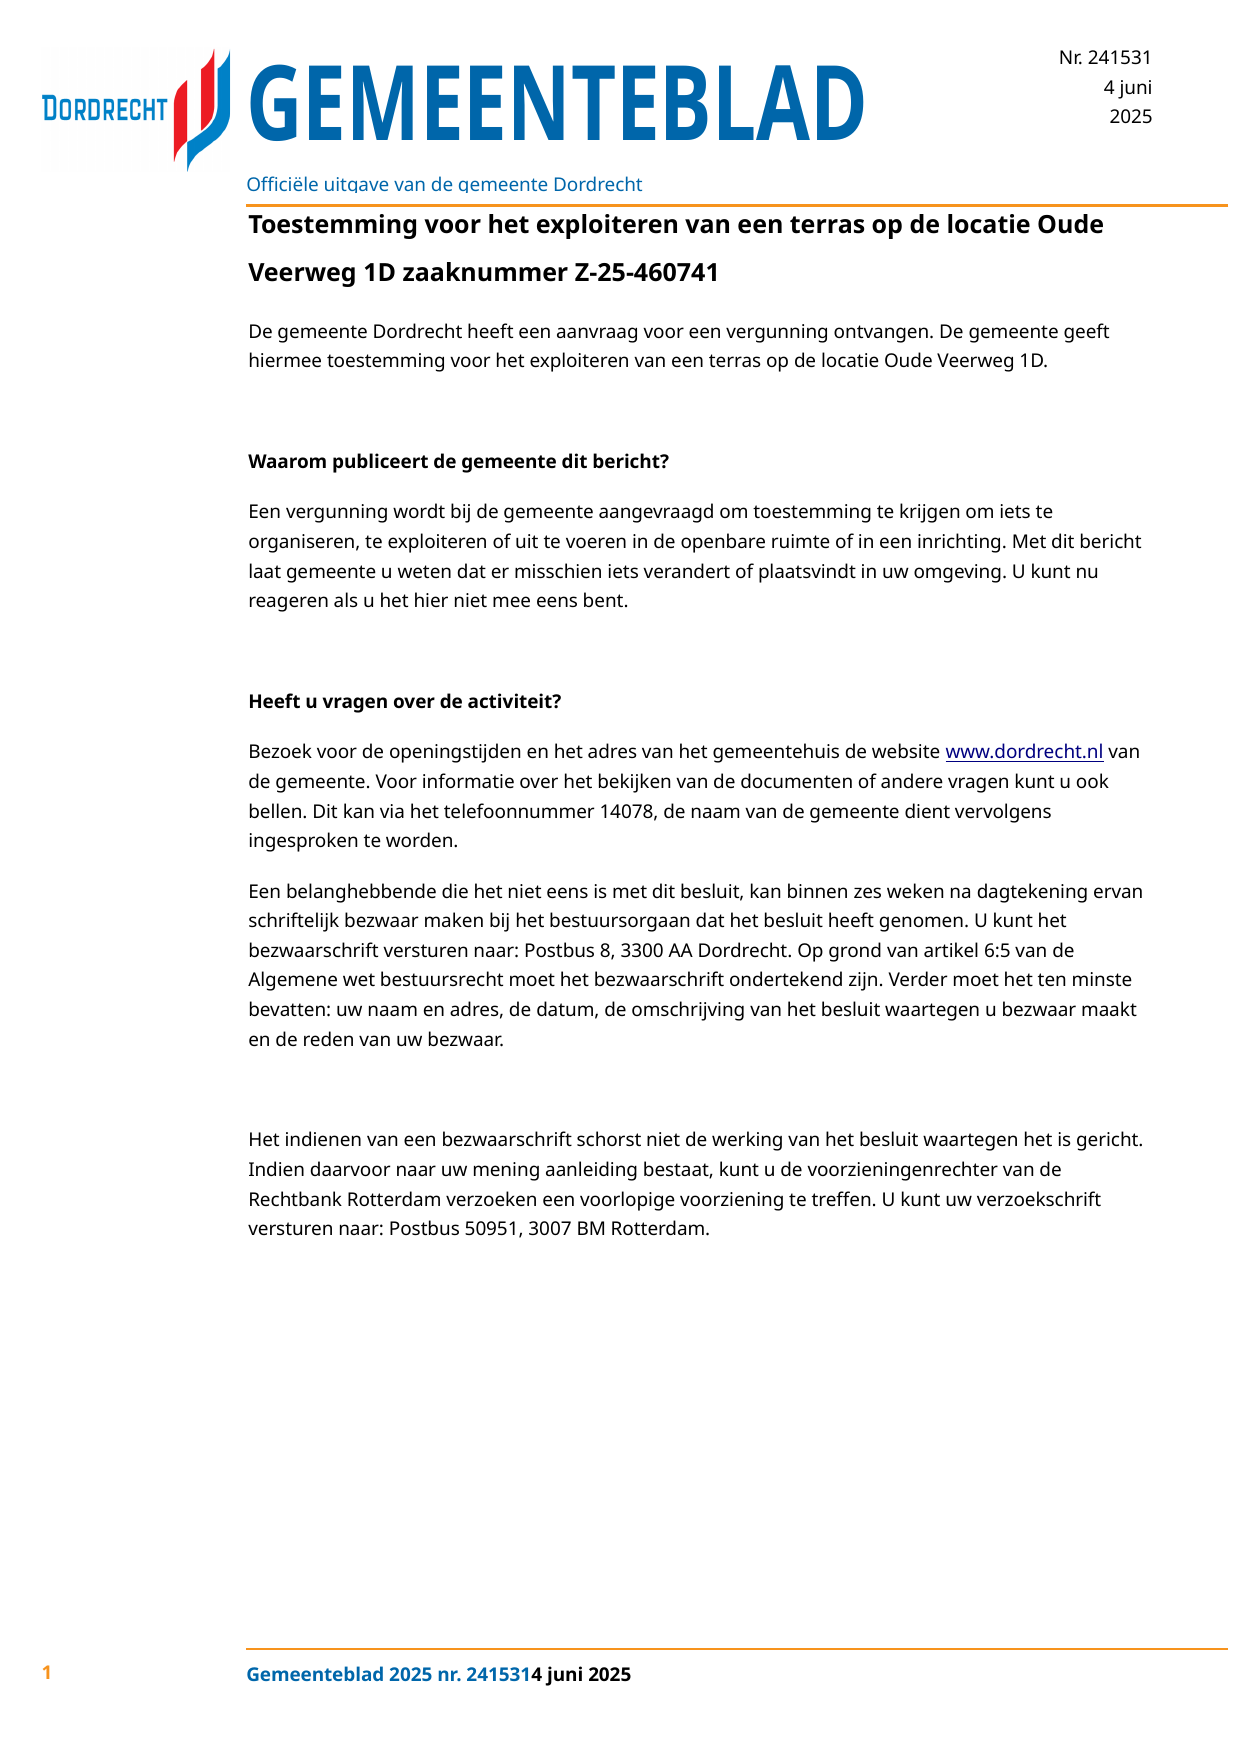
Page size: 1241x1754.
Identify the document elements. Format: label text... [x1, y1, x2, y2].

text Bezoek voor de openingstijden en het adres van het gemeentehuis de website www.dordrecht.nl van de gemeente. Voor informatie over het bekijken van de documenten of andere vragen kunt u ook bellen. Dit kan via het telefoonnummer 14078, de naam van de gemeente dient vervolgens ingesproken te worden. [248, 739, 1152, 853]
text Het indienen van een bezwaarschrift schorst niet de werking van het besluit waartegen het is gericht. Indien daarvoor naar uw mening aanleiding bestaat, kunt u de voorzieningenrechter van de Rechtbank Rotterdam verzoeken een voorlopige voorziening te treffen. U kunt uw verzoekschrift versturen naar: Postbus 50951, 3007 BM Rotterdam. [248, 1127, 1152, 1241]
text Een vergunning wordt bij de gemeente aangevraagd om toestemming te krijgen om iets te organiseren, te exploiteren of uit te voeren in de openbare ruimte of in een inrichting. Met dit bericht laat gemeente u weten dat er misschien iets verandert of plaatsvindt in uw omgeving. U kunt nu reageren als u het hier niet mee eens bent. [248, 499, 1152, 613]
text Waarom publiceert de gemeente dit bericht? [248, 448, 1152, 474]
text Een belanghebbende die het niet eens is met dit besluit, kan binnen zes weken na dagtekening ervan schriftelijk bezwaar maken bij het bestuursorgaan dat het besluit heeft genomen. U kunt het bezwaarschrift versturen naar: Postbus 8, 3300 AA Dordrecht. Op grond van artikel 6:5 van de Algemene wet bestuursrecht moet het bezwaarschrift ondertekend zijn. Verder moet het ten minste bevatten: uw naam en adres, de datum, de omschrijving van het besluit waartegen u bezwaar maakt en de reden van uw bezwaar. [248, 878, 1152, 1052]
text Heeft u vragen over de activiteit? [248, 688, 1152, 714]
text De gemeente Dordrecht heeft een aanvraag voor een vergunning ontvangen. De gemeente geeft hiermee toestemming voor het exploiteren van een terras op de locatie Oude Veerweg 1D. [248, 318, 1152, 373]
picture [41, 47, 231, 172]
text Toestemming voor het exploiteren van een terras op de locatie Oude Veerweg 1D zaaknummer Z-25-460741 [248, 207, 1152, 288]
